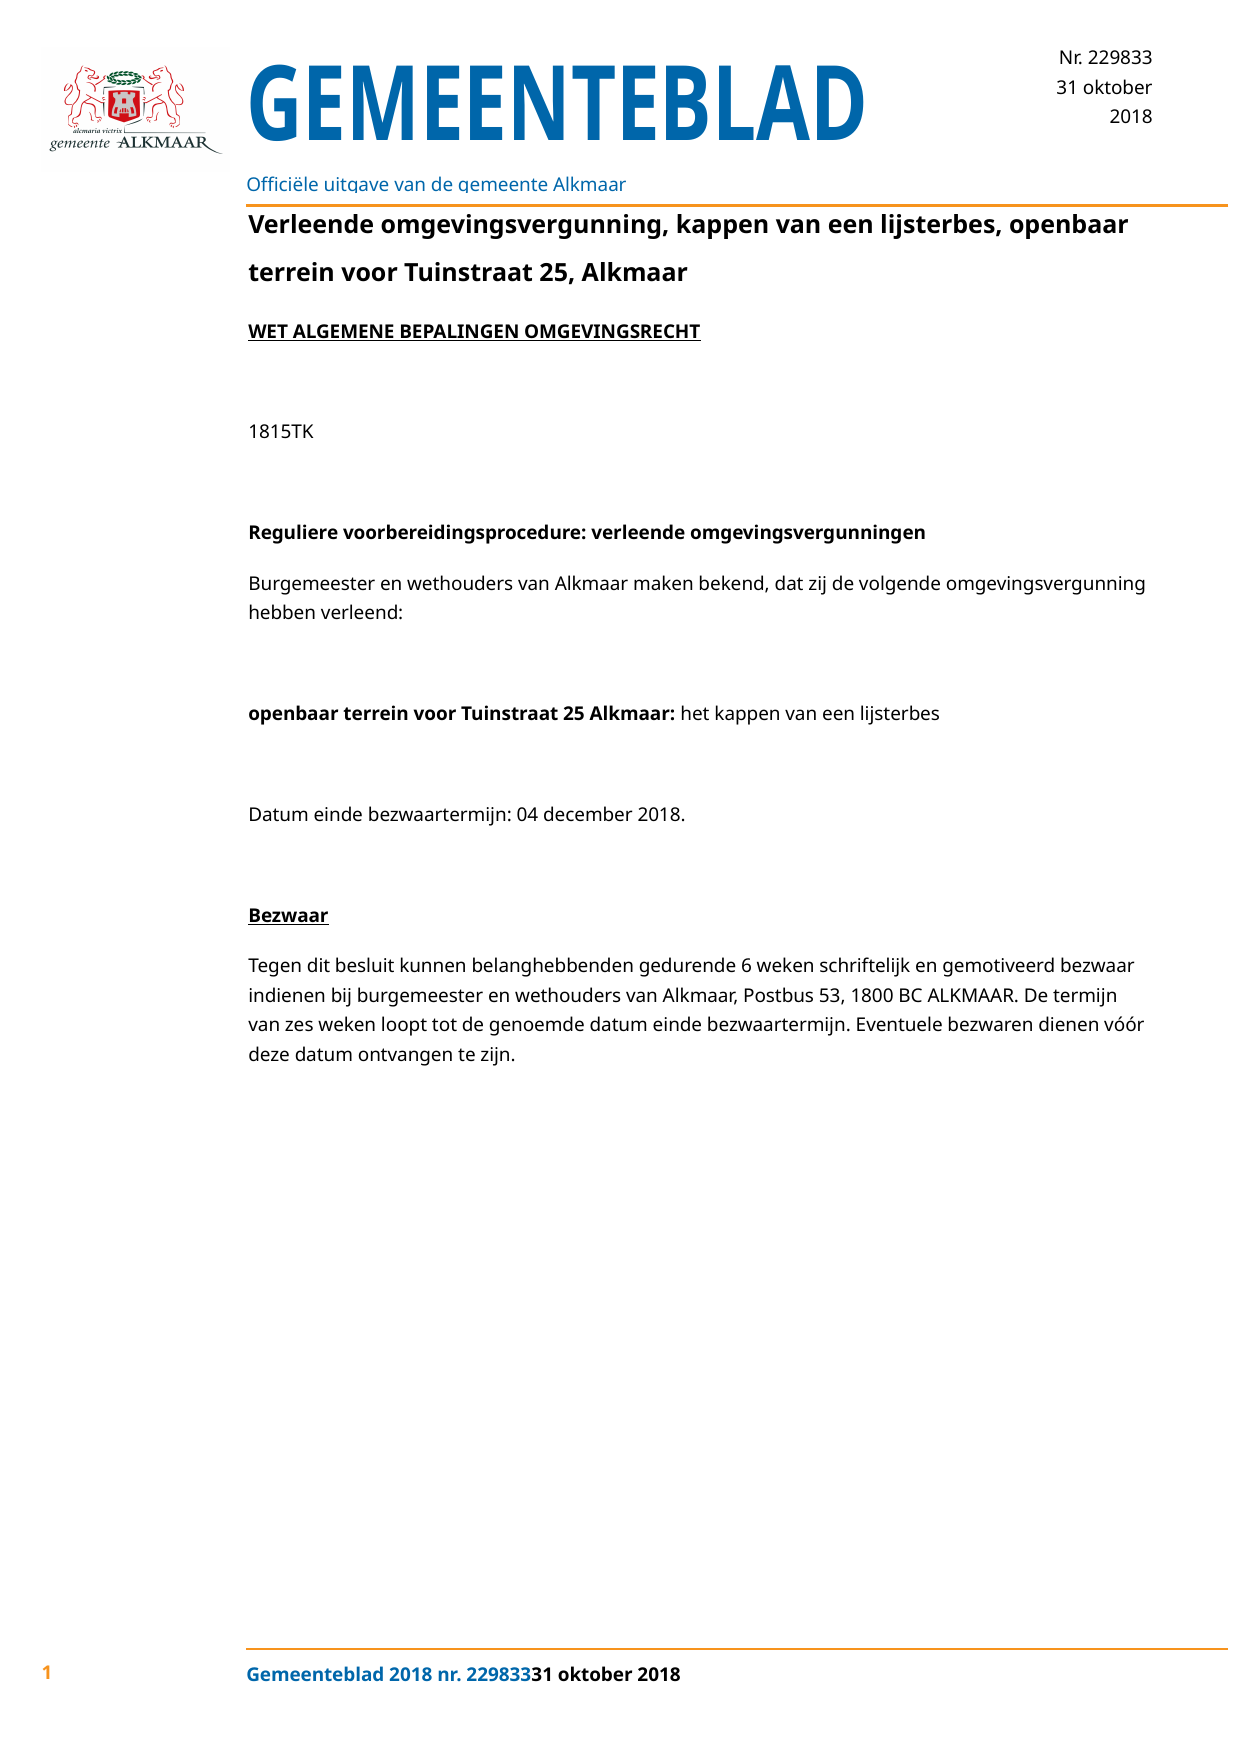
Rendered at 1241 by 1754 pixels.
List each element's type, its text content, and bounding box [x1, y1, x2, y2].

text Burgemeester en wethouders van Alkmaar maken bekend, dat zij de volgende omgevingsvergunning hebben verleend: [248, 570, 1152, 625]
text Tegen dit besluit kunnen belanghebbenden gedurende 6 weken schriftelijk en gemotiveerd bezwaar indienen bij burgemeester en wethouders van Alkmaar, Postbus 53, 1800 BC ALKMAAR. De termijn van zes weken loopt tot de genoemde datum einde bezwaartermijn. Eventuele bezwaren dienen vóór deze datum ontvangen te zijn. [248, 952, 1152, 1067]
text openbaar terrein voor Tuinstraat 25 Alkmaar: het kappen van een lijsterbes [248, 700, 1152, 726]
text WET ALGEMENE BEPALINGEN OMGEVINGSRECHT [248, 318, 1152, 344]
text Verleende omgevingsvergunning, kappen van een lijsterbes, openbaar terrein voor Tuinstraat 25, Alkmaar [248, 207, 1152, 288]
text 1815TK [248, 419, 1152, 444]
text Bezwaar [248, 902, 1152, 928]
text Datum einde bezwaartermijn: 04 december 2018. [248, 801, 1152, 827]
picture [41, 47, 231, 172]
text Reguliere voorbereidingsprocedure: verleende omgevingsvergunningen [248, 519, 1152, 545]
